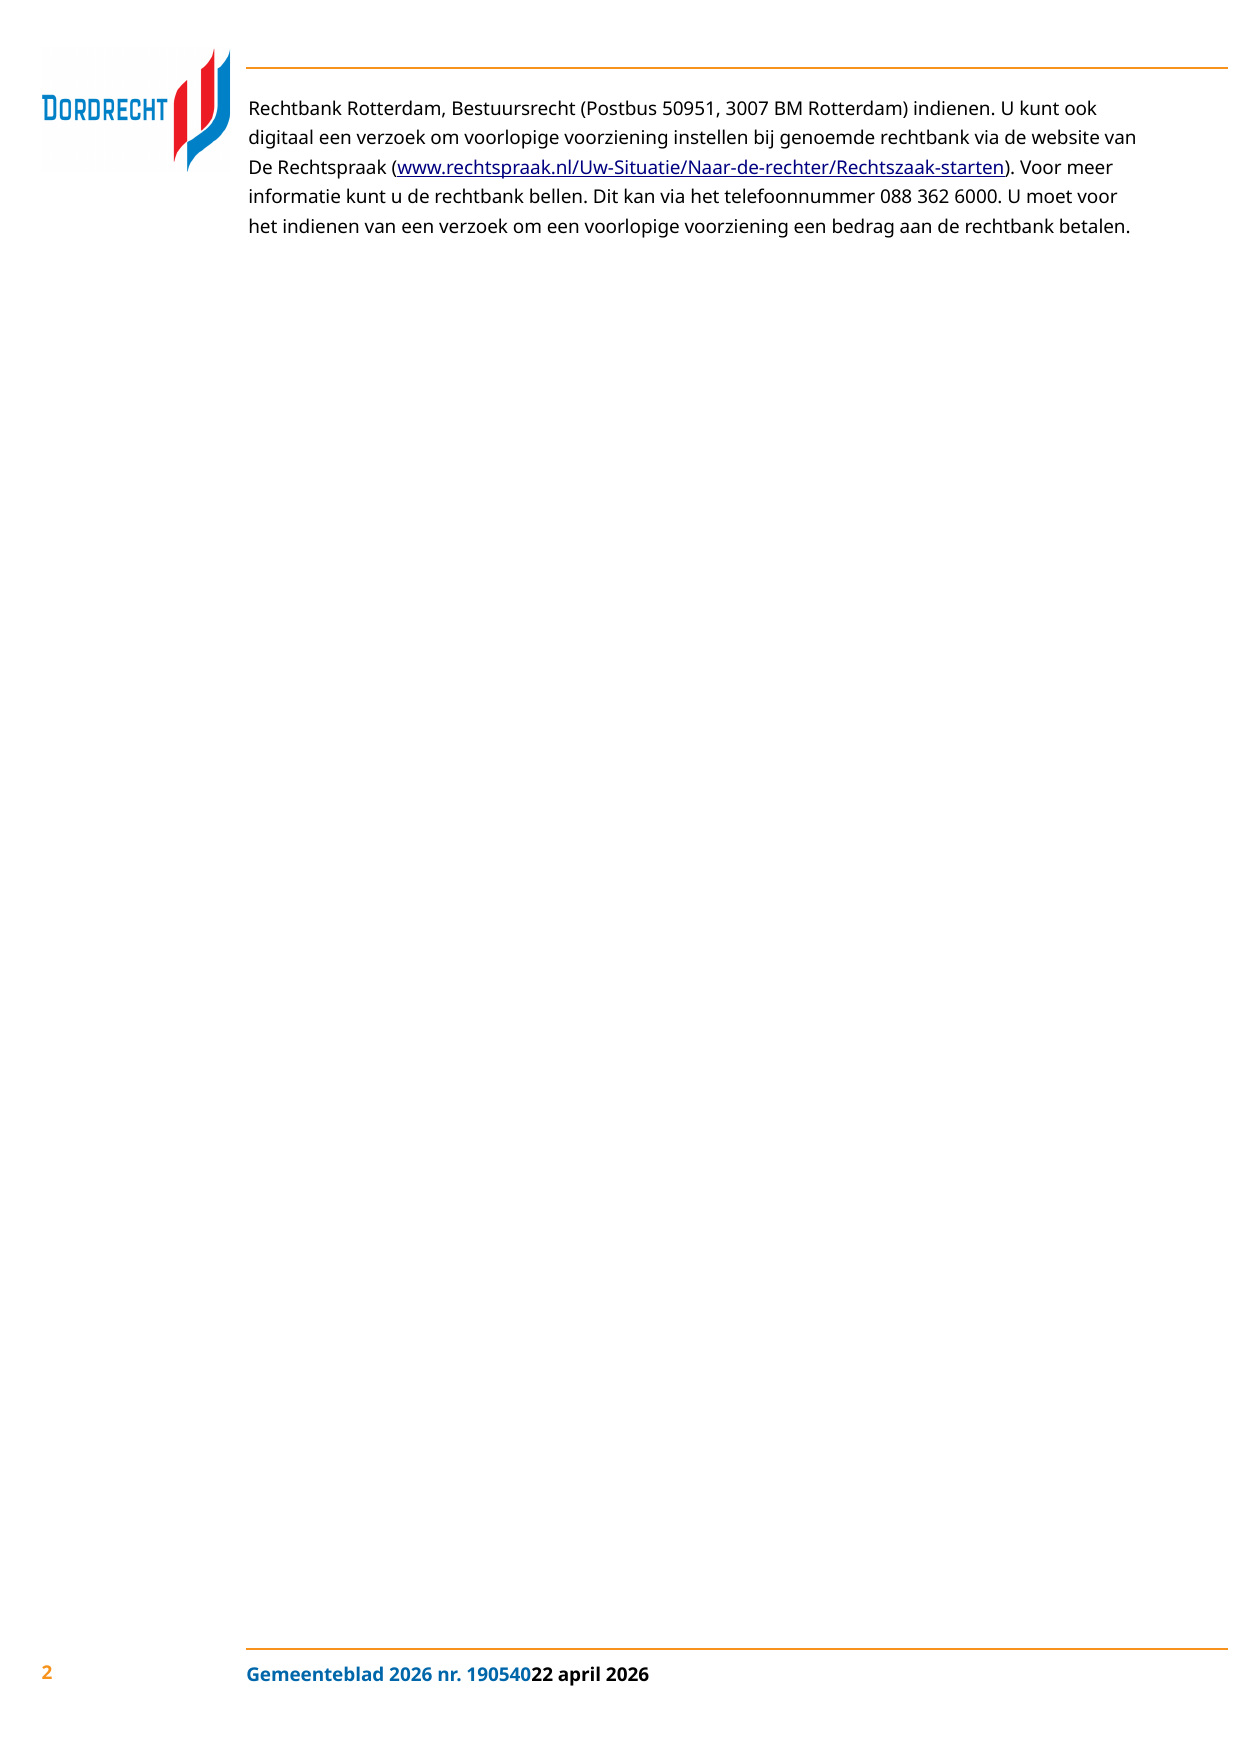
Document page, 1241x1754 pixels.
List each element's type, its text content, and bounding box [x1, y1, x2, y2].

picture [41, 47, 231, 172]
text Rechtbank Rotterdam, Bestuursrecht (Postbus 50951, 3007 BM Rotterdam) indienen. U kunt ook digitaal een verzoek om voorlopige voorziening instellen bij genoemde rechtbank via de website van De Rechtspraak (www.rechtspraak.nl/Uw-Situatie/Naar-de-rechter/Rechtszaak-starten). Voor meer informatie kunt u de rechtbank bellen. Dit kan via het telefoonnummer 088 362 6000. U moet voor het indienen van een verzoek om een voorlopige voorziening een bedrag aan de rechtbank betalen. [248, 95, 1152, 239]
